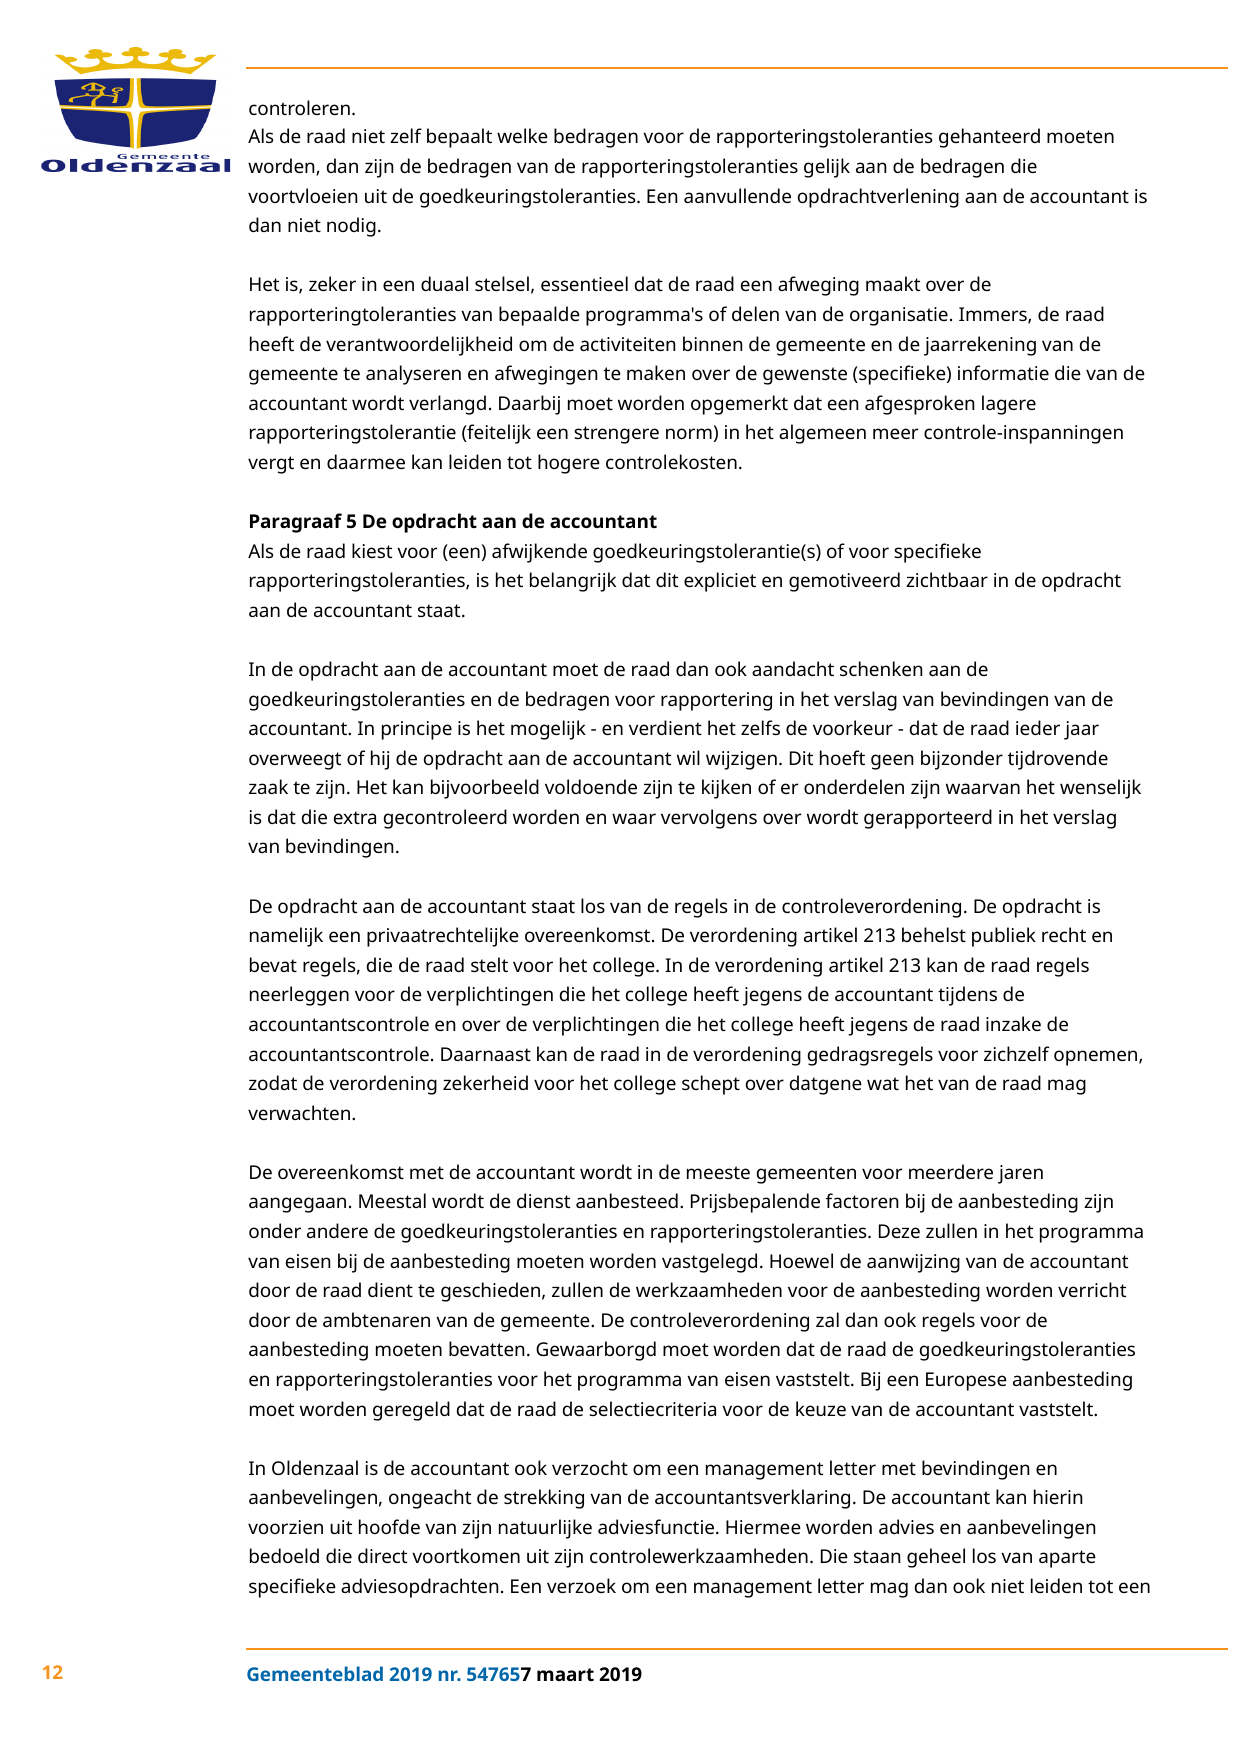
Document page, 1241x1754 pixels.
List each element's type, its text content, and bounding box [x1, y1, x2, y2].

text In de opdracht aan de accountant moet de raad dan ook aandacht schenken aan de goedkeuringstoleranties en de bedragen voor rapportering in het verslag van bevindingen van de accountant. In principe is het mogelijk - en verdient het zelfs de voorkeur - dat de raad ieder jaar overweegt of hij de opdracht aan de accountant wil wijzigen. Dit hoeft geen bijzonder tijdrovende zaak te zijn. Het kan bijvoorbeeld voldoende zijn te kijken of er onderdelen zijn waarvan het wenselijk is dat die extra gecontroleerd worden en waar vervolgens over wordt gerapporteerd in het verslag van bevindingen. [248, 656, 1152, 859]
picture [41, 47, 231, 172]
text In Oldenzaal is de accountant ook verzocht om een management letter met bevindingen en aanbevelingen, ongeacht de strekking van de accountantsverklaring. De accountant kan hierin voorzien uit hoofde van zijn natuurlijke adviesfunctie. Hiermee worden advies en aanbevelingen bedoeld die direct voortkomen uit zijn controlewerkzaamheden. Die staan geheel los van aparte specifieke adviesopdrachten. Een verzoek om een management letter mag dan ook niet leiden tot een [248, 1455, 1152, 1599]
text Als de raad kiest voor (een) afwijkende goedkeuringstolerantie(s) of voor specifieke rapporteringstoleranties, is het belangrijk dat dit expliciet en gemotiveerd zichtbaar in de opdracht aan de accountant staat. [248, 538, 1152, 623]
text Paragraaf 5 De opdracht aan de accountant [248, 508, 1152, 534]
text De overeenkomst met de accountant wordt in de meeste gemeenten voor meerdere jaren aangegaan. Meestal wordt de dienst aanbesteed. Prijsbepalende factoren bij de aanbesteding zijn onder andere de goedkeuringstoleranties en rapporteringstoleranties. Deze zullen in het programma van eisen bij de aanbesteding moeten worden vastgelegd. Hoewel de aanwijzing van de accountant door de raad dient te geschieden, zullen de werkzaamheden voor de aanbesteding worden verricht door de ambtenaren van de gemeente. De controleverordening zal dan ook regels voor de aanbesteding moeten bevatten. Gewaarborgd moet worden dat de raad de goedkeuringstoleranties en rapporteringstoleranties voor het programma van eisen vaststelt. Bij een Europese aanbesteding moet worden geregeld dat de raad de selectiecriteria voor de keuze van de accountant vaststelt. [248, 1159, 1152, 1422]
text Als de raad niet zelf bepaalt welke bedragen voor de rapporteringstoleranties gehanteerd moeten worden, dan zijn de bedragen van de rapporteringstoleranties gelijk aan de bedragen die voortvloeien uit de goedkeuringstoleranties. Een aanvullende opdrachtverlening aan de accountant is dan niet nodig. [248, 124, 1152, 238]
table_cell controleren. [248, 95, 1152, 121]
text De opdracht aan de accountant staat los van de regels in de controleverordening. De opdracht is namelijk een privaatrechtelijke overeenkomst. De verordening artikel 213 behelst publiek recht en bevat regels, die de raad stelt voor het college. In de verordening artikel 213 kan de raad regels neerleggen voor de verplichtingen die het college heeft jegens de accountant tijdens de accountantscontrole en over de verplichtingen die het college heeft jegens de raad inzake de accountantscontrole. Daarnaast kan de raad in de verordening gedragsregels voor zichzelf opnemen, zodat de verordening zekerheid voor het college schept over datgene wat het van de raad mag verwachten. [248, 893, 1152, 1126]
text Het is, zeker in een duaal stelsel, essentieel dat de raad een afweging maakt over de rapporteringtoleranties van bepaalde programma's of delen van de organisatie. Immers, de raad heeft de verantwoordelijkheid om de activiteiten binnen de gemeente en de jaarrekening van de gemeente te analyseren en afwegingen te maken over de gewenste (specifieke) informatie die van de accountant wordt verlangd. Daarbij moet worden opgemerkt dat een afgesproken lagere rapporteringstolerantie (feitelijk een strengere norm) in het algemeen meer controle-inspanningen vergt en daarmee kan leiden tot hogere controlekosten. [248, 272, 1152, 475]
